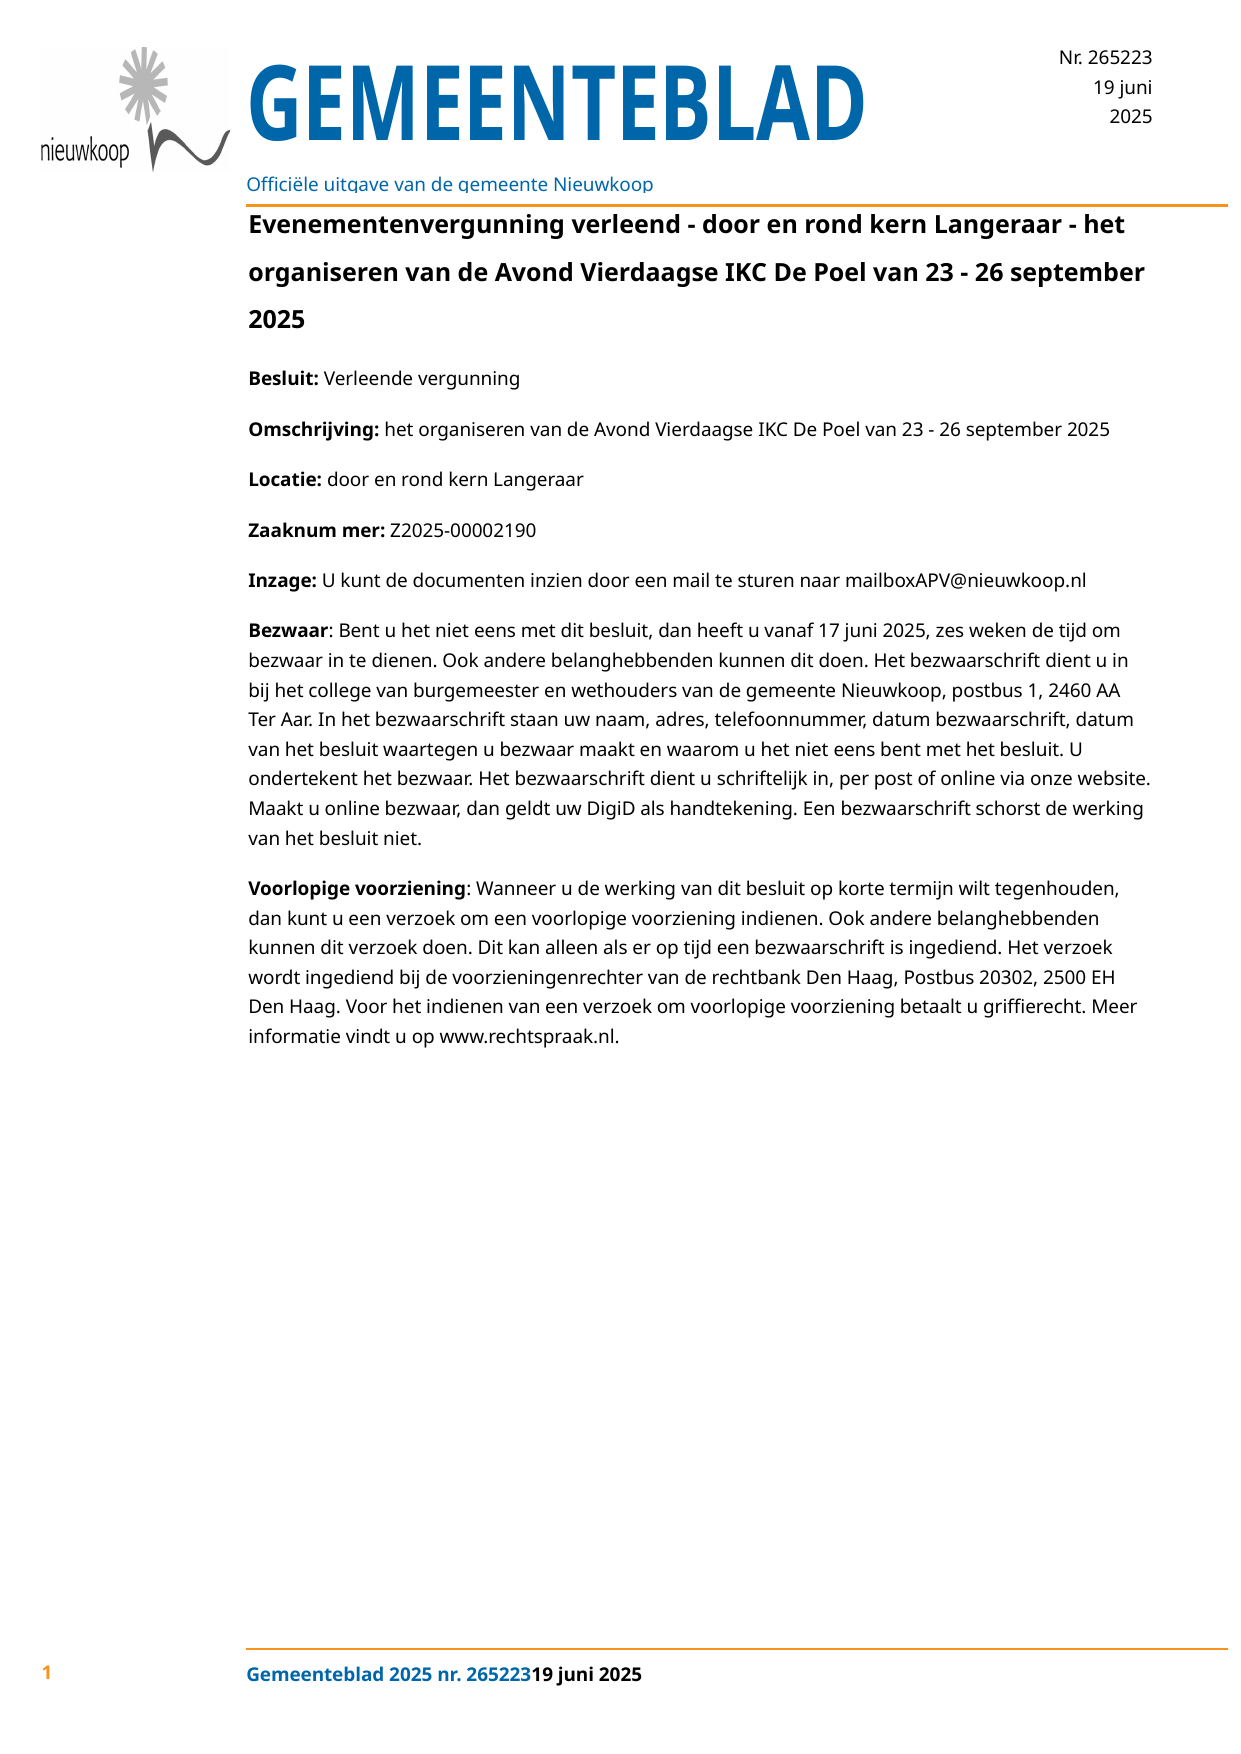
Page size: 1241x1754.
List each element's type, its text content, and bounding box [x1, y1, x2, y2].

text Bezwaar: Bent u het niet eens met dit besluit, dan heeft u vanaf 17 juni 2025, zes weken de tijd om bezwaar in te dienen. Ook andere belanghebbenden kunnen dit doen. Het bezwaarschrift dient u in bij het college van burgemeester en wethouders van de gemeente Nieuwkoop, postbus 1, 2460 AA Ter Aar. In het bezwaarschrift staan uw naam, adres, telefoonnummer, datum bezwaarschrift, datum van het besluit waartegen u bezwaar maakt en waarom u het niet eens bent met het besluit. U ondertekent het bezwaar. Het bezwaarschrift dient u schriftelijk in, per post of online via onze website. Maakt u online bezwaar, dan geldt uw DigiD als handtekening. Een bezwaarschrift schorst de werking van het besluit niet. [248, 618, 1152, 850]
text Zaaknum mer: Z2025-00002190 [248, 517, 1152, 542]
text Locatie: door en rond kern Langeraar [248, 466, 1152, 492]
text Voorlopige voorziening: Wanneer u de werking van dit besluit op korte termijn wilt tegenhouden, dan kunt u een verzoek om een voorlopige voorziening indienen. Ook andere belanghebbenden kunnen dit verzoek doen. Dit kan alleen als er op tijd een bezwaarschrift is ingediend. Het verzoek wordt ingediend bij de voorzieningenrechter van de rechtbank Den Haag, Postbus 20302, 2500 EH Den Haag. Voor het indienen van een verzoek om voorlopige voorziening betaalt u griffierecht. Meer informatie vindt u op www.rechtspraak.nl. [248, 875, 1152, 1049]
text Omschrijving: het organiseren van de Avond Vierdaagse IKC De Poel van 23 - 26 september 2025 [248, 416, 1152, 442]
text Evenementenvergunning verleend - door en rond kern Langeraar - het organiseren van de Avond Vierdaagse IKC De Poel van 23 - 26 september 2025 [248, 207, 1152, 336]
text Inzage: U kunt de documenten inzien door een mail te sturen naar mailboxAPV@nieuwkoop.nl [248, 567, 1152, 593]
picture [41, 47, 231, 172]
text Besluit: Verleende vergunning [248, 366, 1152, 391]
